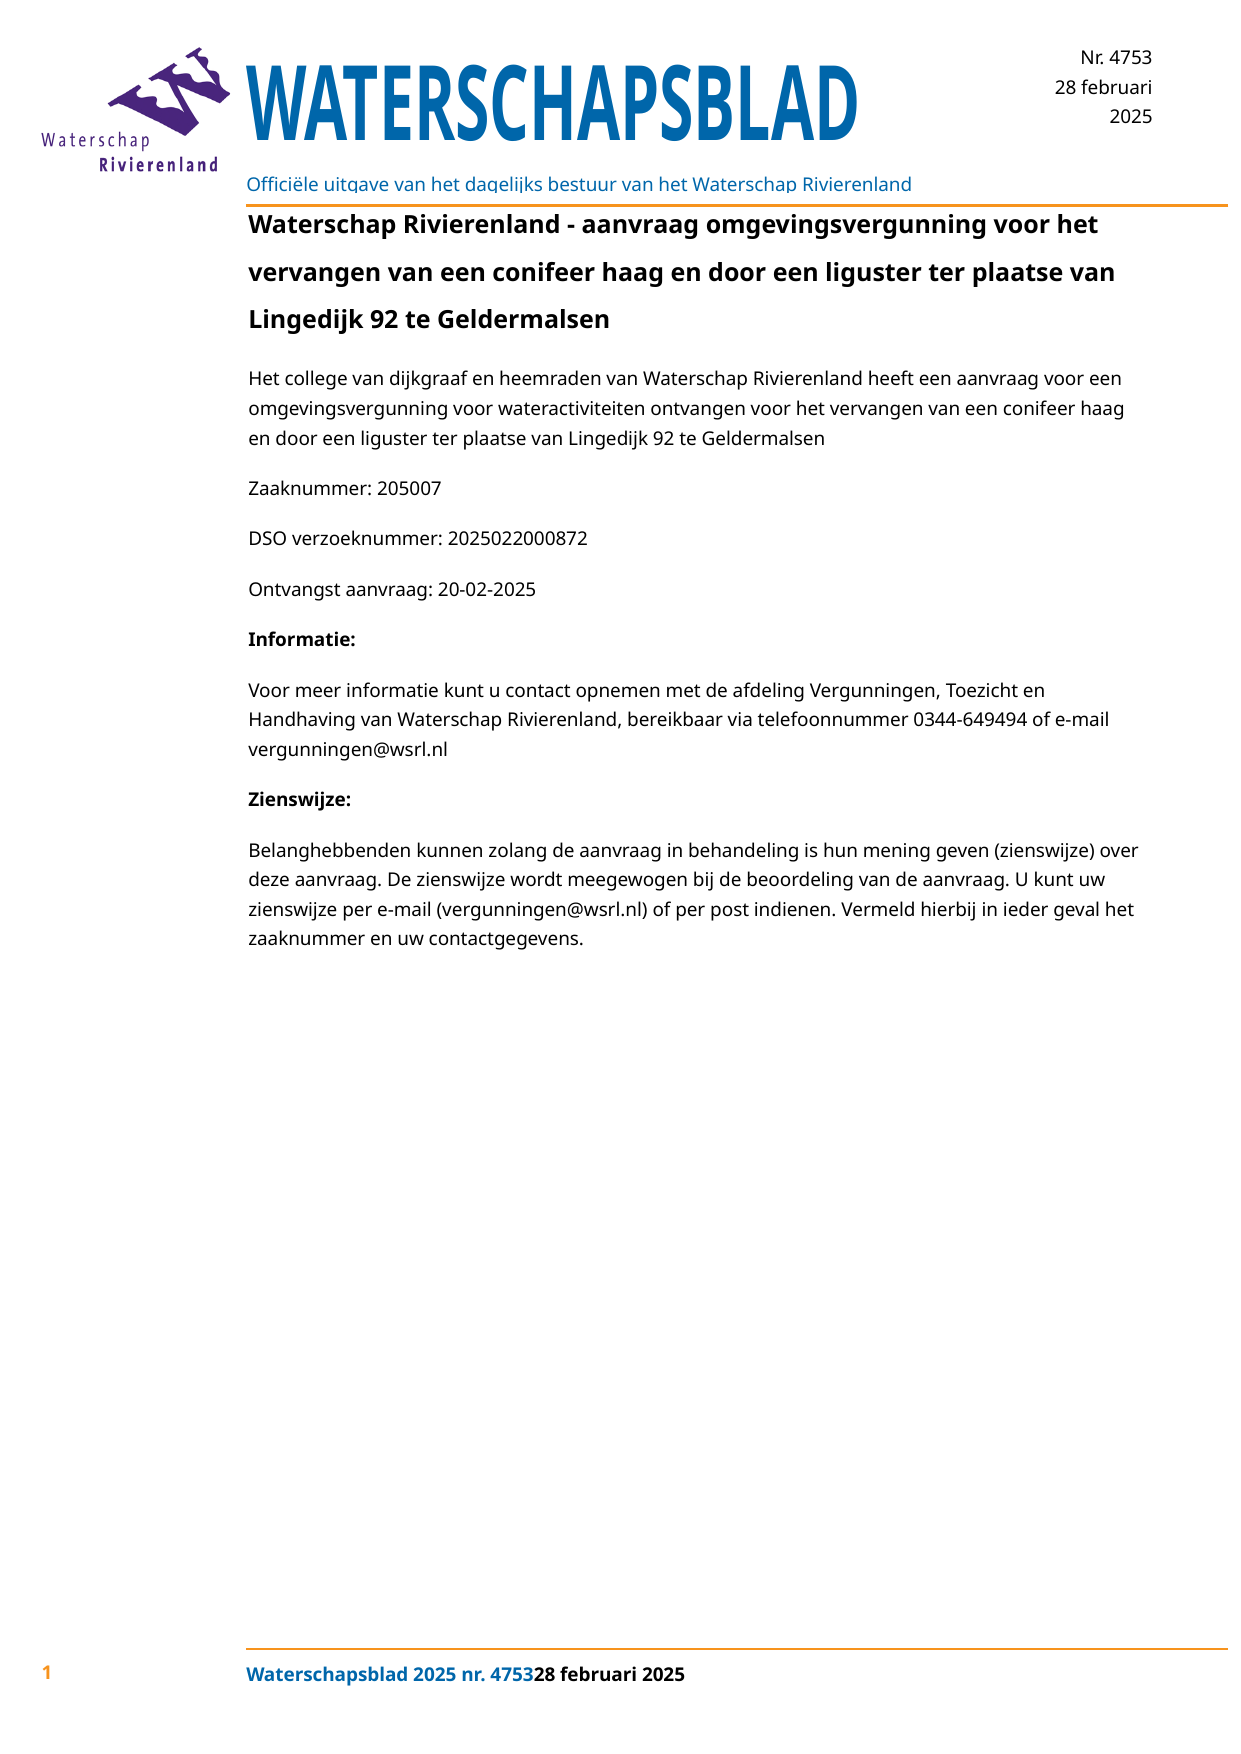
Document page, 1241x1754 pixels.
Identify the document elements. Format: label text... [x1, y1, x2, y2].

text Belanghebbenden kunnen zolang de aanvraag in behandeling is hun mening geven (zienswijze) over deze aanvraag. De zienswijze wordt meegewogen bij de beoordeling van de aanvraag. U kunt uw zienswijze per e-mail (vergunningen@wsrl.nl) of per post indienen. Vermeld hierbij in ieder geval het zaaknummer en uw contactgegevens. [248, 837, 1152, 951]
text Het college van dijkgraaf en heemraden van Waterschap Rivierenland heeft een aanvraag voor een omgevingsvergunning voor wateractiviteiten ontvangen voor het vervangen van een conifeer haag en door een liguster ter plaatse van Lingedijk 92 te Geldermalsen [248, 366, 1152, 450]
text Zienswijze: [248, 786, 1152, 812]
text DSO verzoeknummer: 2025022000872 [248, 526, 1152, 551]
text Waterschap Rivierenland - aanvraag omgevingsvergunning voor het vervangen van een conifeer haag en door een liguster ter plaatse van Lingedijk 92 te Geldermalsen [248, 207, 1152, 336]
picture [41, 47, 231, 172]
text Voor meer informatie kunt u contact opnemen met de afdeling Vergunningen, Toezicht en Handhaving van Waterschap Rivierenland, bereikbaar via telefoonnummer 0344-649494 of e-mail vergunningen@wsrl.nl [248, 677, 1152, 762]
text Zaaknummer: 205007 [248, 475, 1152, 501]
text Ontvangst aanvraag: 20-02-2025 [248, 576, 1152, 602]
text Informatie: [248, 626, 1152, 652]
